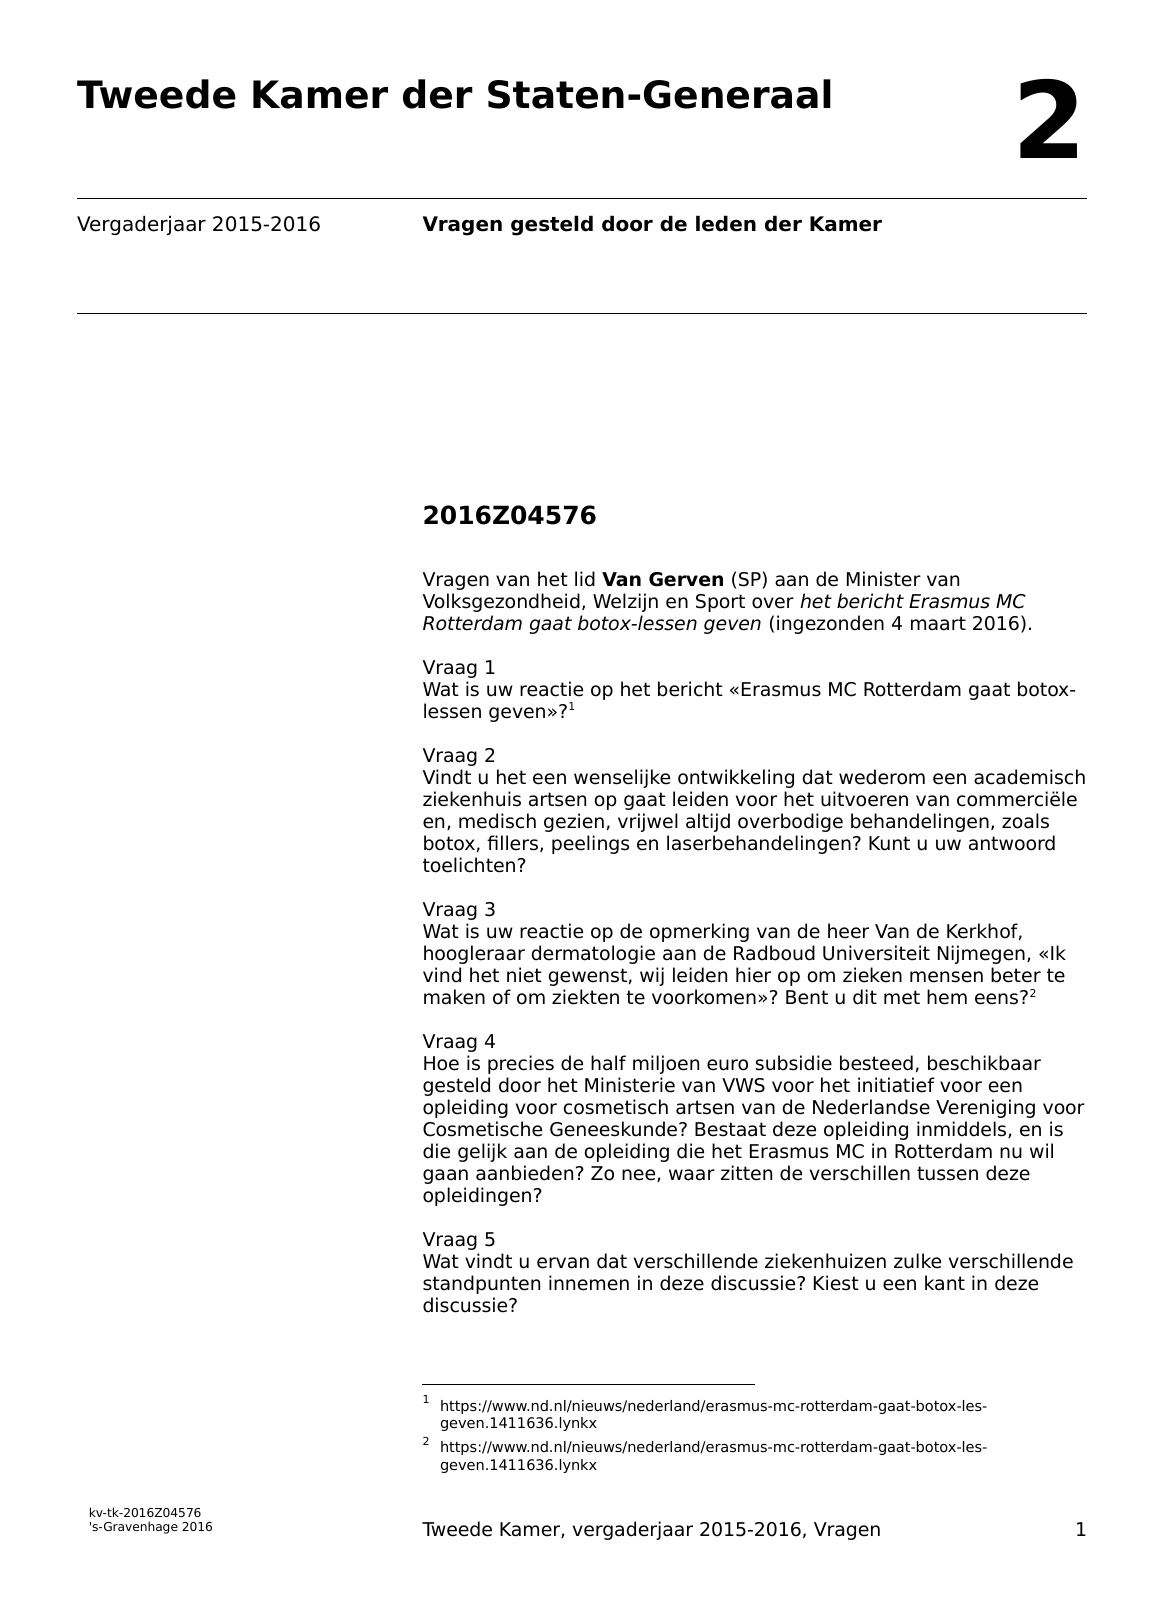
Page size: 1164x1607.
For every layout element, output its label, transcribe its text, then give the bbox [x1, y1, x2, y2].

table_header 2 [886, 59, 1087, 198]
text Vraag 4 [422, 1031, 1087, 1053]
table_cell Vergaderjaar 2015-2016 [77, 199, 422, 313]
text Vraag 1 [422, 657, 1087, 679]
table_cell Vragen gesteld door de leden der Kamer [422, 199, 1087, 313]
text https://www.nd.nl/nieuws/nederland/erasmus-mc-rotterdam-gaat-botox-les-geven.1411636.lynkx [422, 1393, 1087, 1432]
text 's-Gravenhage 2016 [88, 1520, 323, 1534]
text Vraag 3 [422, 899, 1087, 921]
text Vragen van het lid Van Gerven (SP) aan de Minister van Volksgezondheid, Welzijn en Sport over het bericht Erasmus MC Rotterdam gaat botox-lessen geven (ingezonden 4 maart 2016). [422, 569, 1087, 635]
table_header Tweede Kamer der Staten-Generaal [77, 59, 886, 198]
text Vraag 5 [422, 1229, 1087, 1251]
text Wat is uw reactie op de opmerking van de heer Van de Kerkhof, hoogleraar dermatologie aan de Radboud Universiteit Nijmegen, «Ik vind het niet gewenst, wij leiden hier op om zieken mensen beter te maken of om ziekten te voorkomen»? Bent u dit met hem eens? [422, 921, 1087, 1009]
text Wat is uw reactie op het bericht «Erasmus MC Rotterdam gaat botox-lessen geven»? [422, 679, 1087, 723]
text https://www.nd.nl/nieuws/nederland/erasmus-mc-rotterdam-gaat-botox-les-geven.1411636.lynkx [422, 1435, 1087, 1474]
text Wat vindt u ervan dat verschillende ziekenhuizen zulke verschillende standpunten innemen in deze discussie? Kiest u een kant in deze discussie? [422, 1251, 1087, 1317]
text Vindt u het een wenselijke ontwikkeling dat wederom een academisch ziekenhuis artsen op gaat leiden voor het uitvoeren van commerciële en, medisch gezien, vrijwel altijd overbodige behandelingen, zoals botox, fillers, peelings en laserbehandelingen? Kunt u uw antwoord toelichten? [422, 767, 1087, 877]
text Hoe is precies de half miljoen euro subsidie besteed, beschikbaar gesteld door het Ministerie van VWS voor het initiatief voor een opleiding voor cosmetisch artsen van de Nederlandse Vereniging voor Cosmetische Geneeskunde? Bestaat deze opleiding inmiddels, en is die gelijk aan de opleiding die het Erasmus MC in Rotterdam nu wil gaan aanbieden? Zo nee, waar zitten de verschillen tussen deze opleidingen? [422, 1053, 1087, 1207]
text 2016Z04576 [422, 501, 1087, 531]
text Vraag 2 [422, 745, 1087, 767]
text kv-tk-2016Z04576 [88, 1506, 323, 1520]
